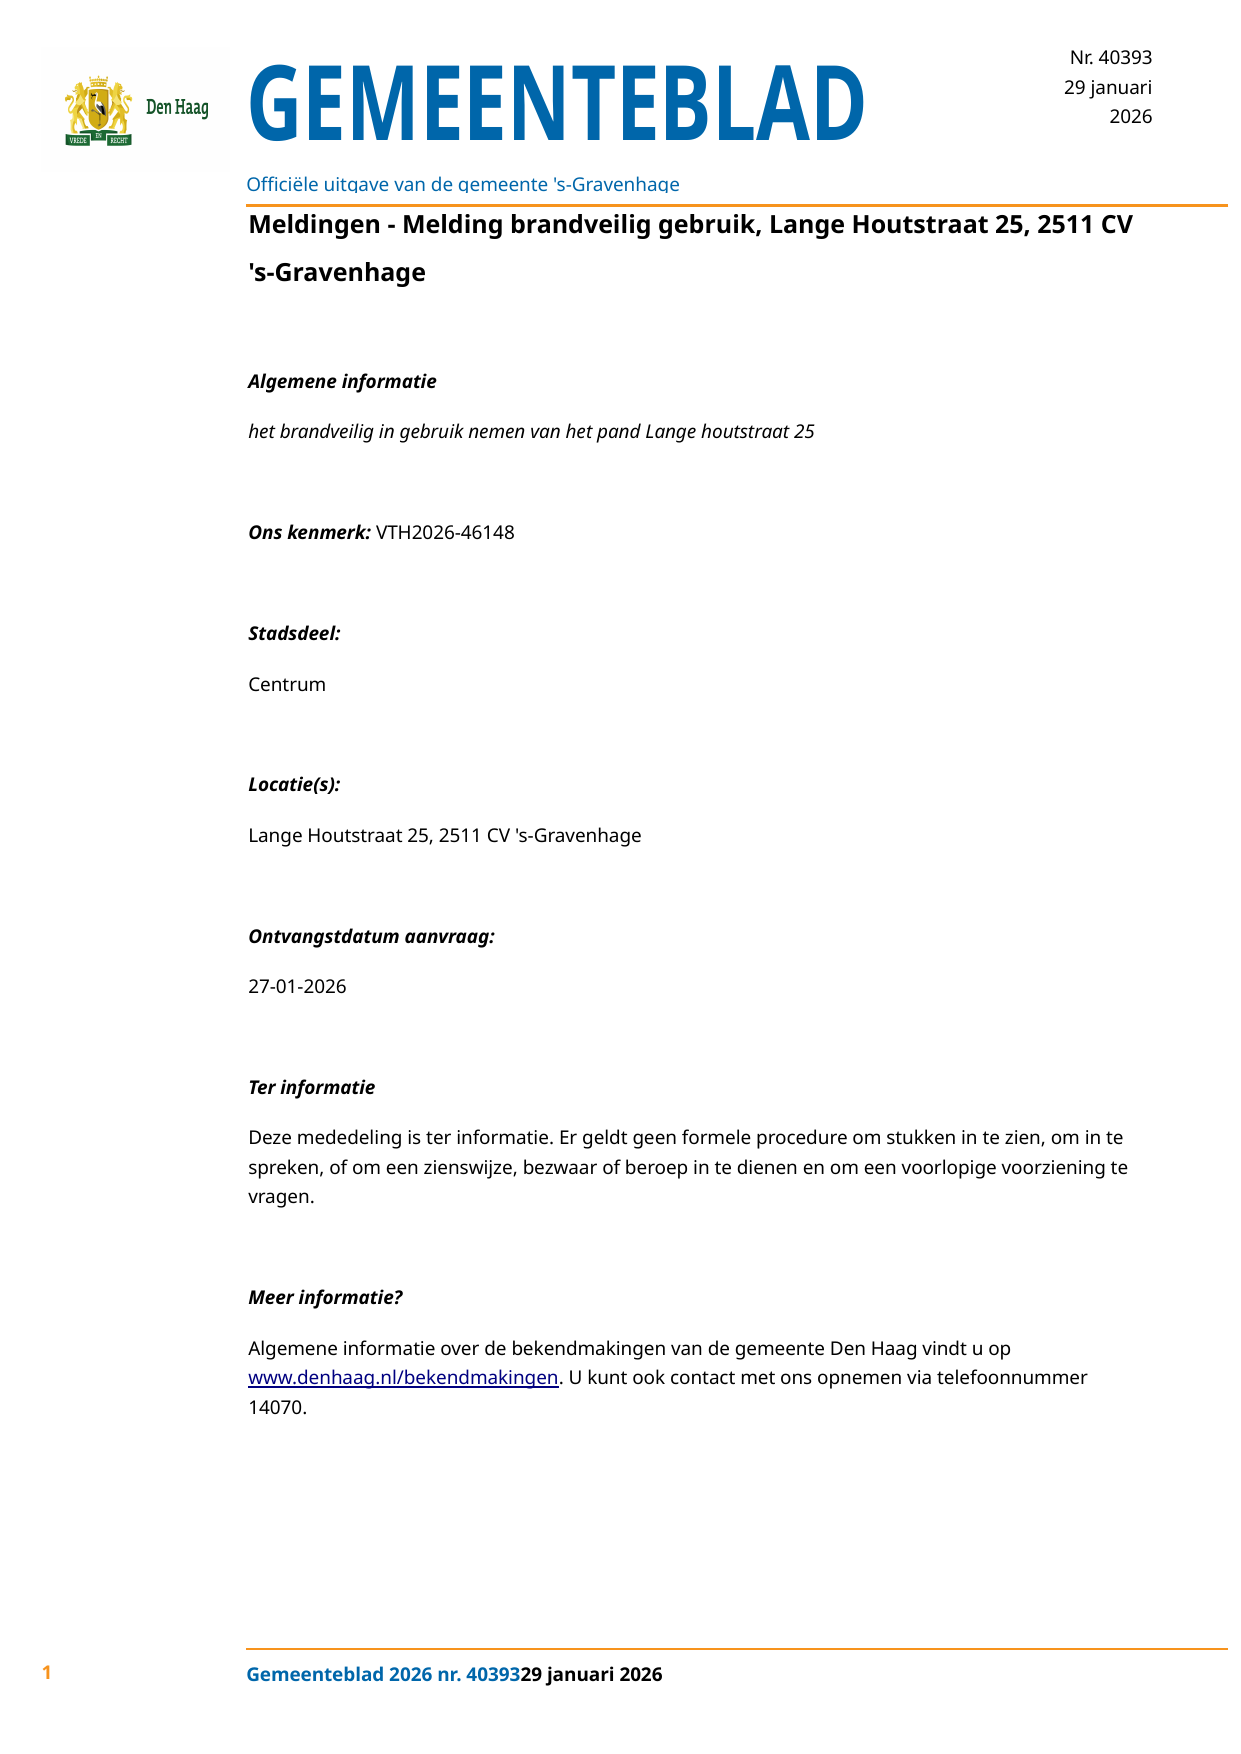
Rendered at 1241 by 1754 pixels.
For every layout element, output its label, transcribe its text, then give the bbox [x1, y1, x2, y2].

text het brandveilig in gebruik nemen van het pand Lange houtstraat 25 [248, 419, 1152, 444]
text Ontvangstdatum aanvraag: [248, 923, 1152, 949]
text Algemene informatie over de bekendmakingen van de gemeente Den Haag vindt u op www.denhaag.nl/bekendmakingen. U kunt ook contact met ons opnemen via telefoonnummer 14070. [248, 1335, 1152, 1420]
text Algemene informatie [248, 368, 1152, 394]
text Stadsdeel: [248, 620, 1152, 646]
text Centrum [248, 671, 1152, 697]
text Lange Houtstraat 25, 2511 CV 's-Gravenhage [248, 822, 1152, 848]
text Deze mededeling is ter informatie. Er geldt geen formele procedure om stukken in te zien, om in te spreken, of om een zienswijze, bezwaar of beroep in te dienen en om een voorlopige voorziening te vragen. [248, 1124, 1152, 1209]
text Ter informatie [248, 1074, 1152, 1100]
text Meldingen - Melding brandveilig gebruik, Lange Houtstraat 25, 2511 CV 's-Gravenhage [248, 207, 1152, 288]
text Meer informatie? [248, 1284, 1152, 1310]
text Locatie(s): [248, 772, 1152, 797]
text 27-01-2026 [248, 973, 1152, 999]
text Ons kenmerk: VTH2026-46148 [248, 519, 1152, 545]
picture [41, 47, 231, 172]
